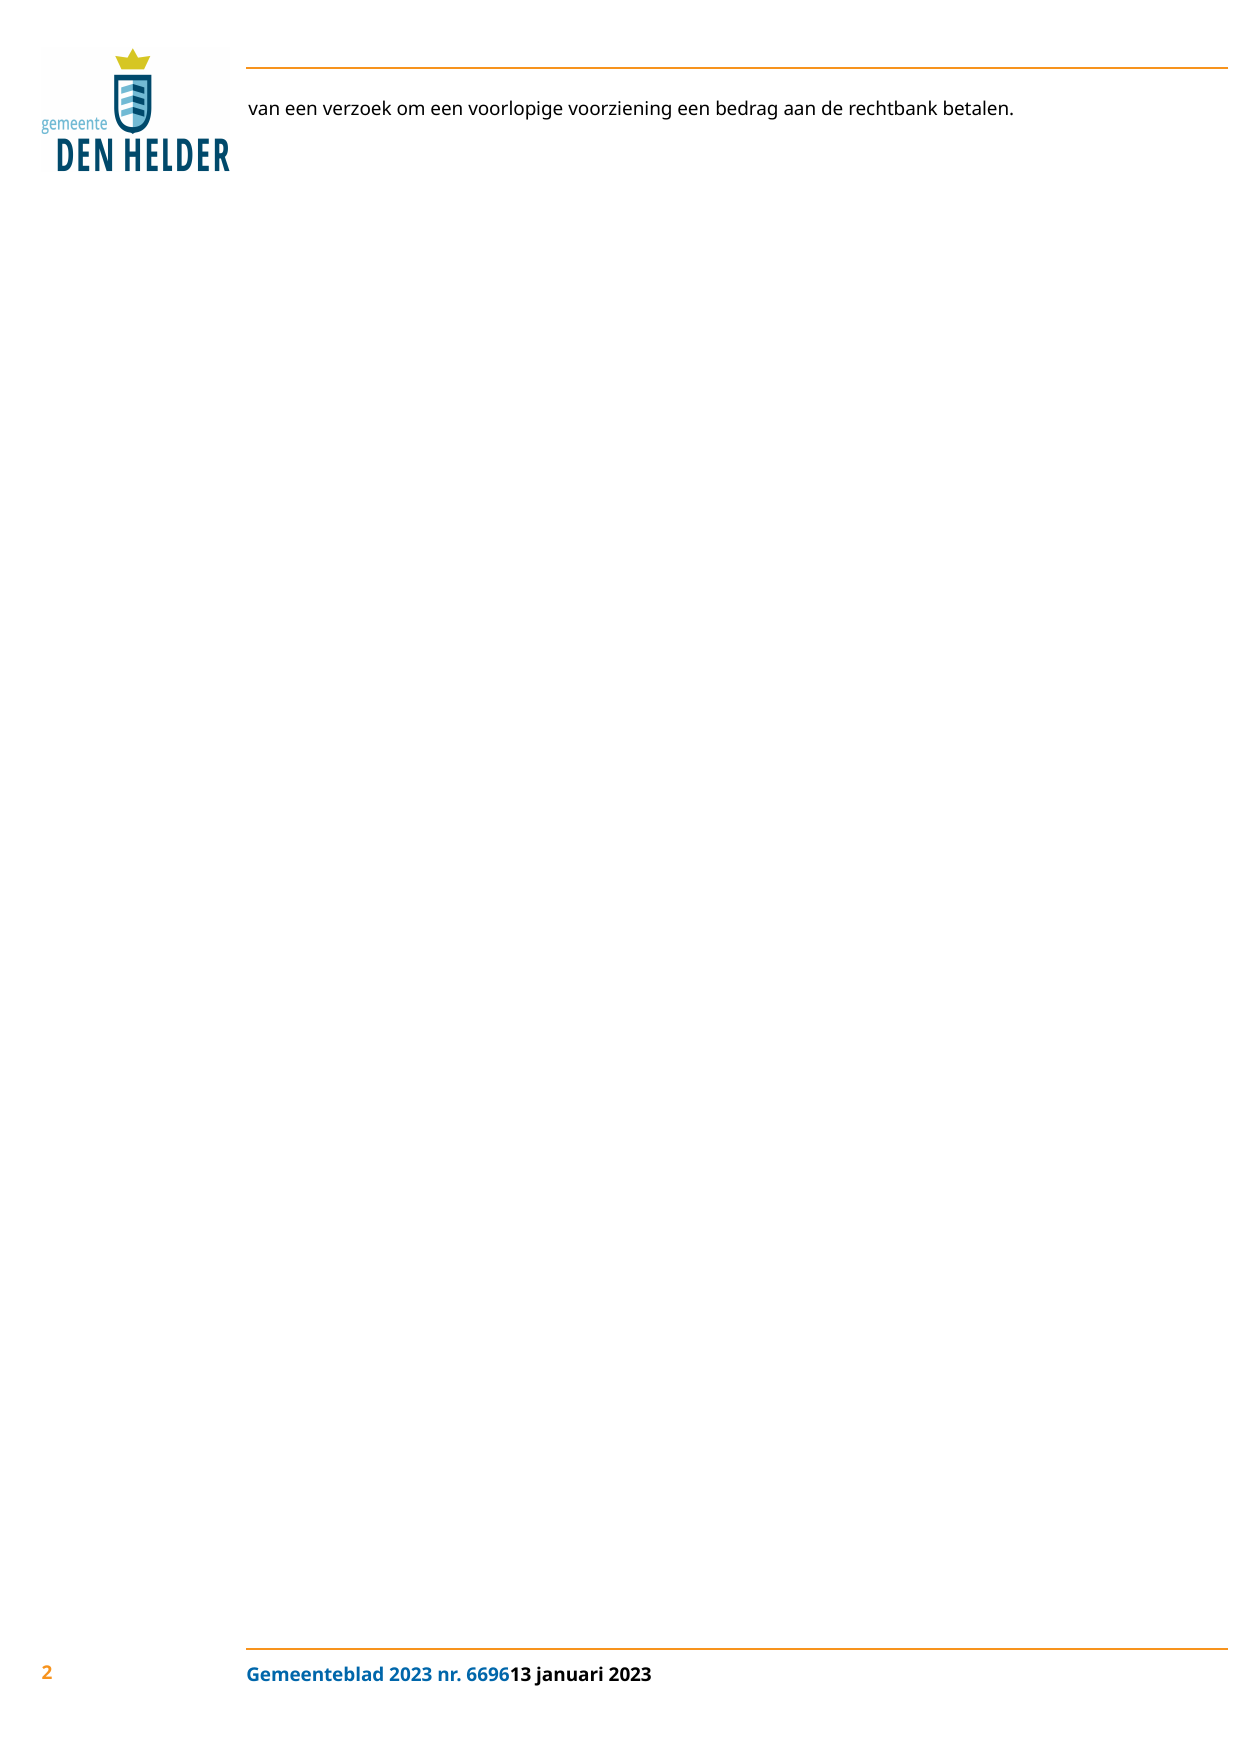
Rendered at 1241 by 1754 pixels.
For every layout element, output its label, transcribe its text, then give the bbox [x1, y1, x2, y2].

picture [182, 144, 187, 165]
picture [63, 144, 68, 165]
picture [220, 160, 224, 172]
text van een verzoek om een voorlopige voorziening een bedrag aan de rechtbank betalen. [248, 95, 1152, 121]
picture [100, 154, 106, 172]
picture [130, 157, 135, 172]
picture [41, 47, 231, 172]
